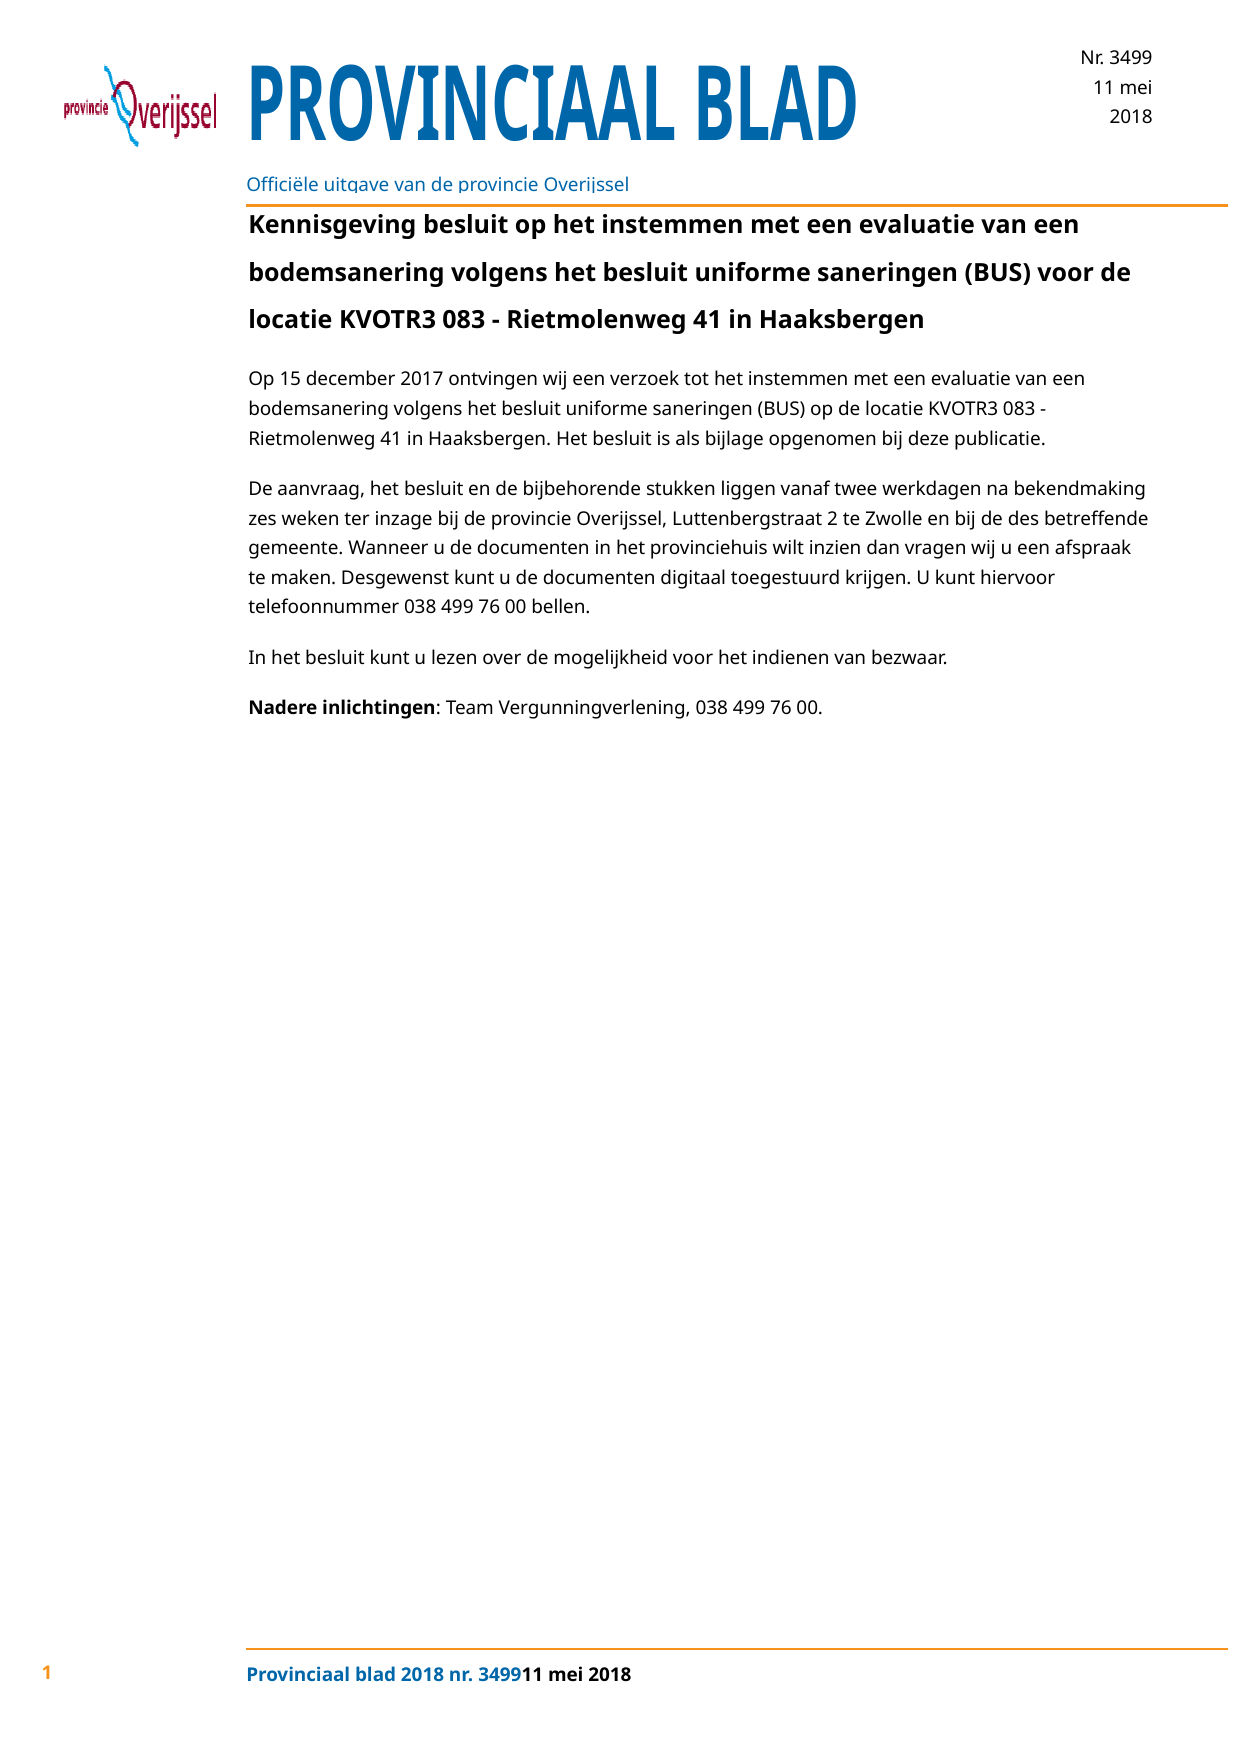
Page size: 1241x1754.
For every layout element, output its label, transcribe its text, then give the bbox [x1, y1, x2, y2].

picture [41, 47, 231, 172]
text Kennisgeving besluit op het instemmen met een evaluatie van een bodemsanering volgens het besluit uniforme saneringen (BUS) voor de locatie KVOTR3 083 - Rietmolenweg 41 in Haaksbergen [248, 207, 1152, 336]
text In het besluit kunt u lezen over de mogelijkheid voor het indienen van bezwaar. [248, 644, 1152, 669]
text Op 15 december 2017 ontvingen wij een verzoek tot het instemmen met een evaluatie van een bodemsanering volgens het besluit uniforme saneringen (BUS) op de locatie KVOTR3 083 - Rietmolenweg 41 in Haaksbergen. Het besluit is als bijlage opgenomen bij deze publicatie. [248, 366, 1152, 450]
text Nadere inlichtingen: Team Vergunningverlening, 038 499 76 00. [248, 694, 1152, 720]
text De aanvraag, het besluit en de bijbehorende stukken liggen vanaf twee werkdagen na bekendmaking zes weken ter inzage bij de provincie Overijssel, Luttenbergstraat 2 te Zwolle en bij de des betreffende gemeente. Wanneer u de documenten in het provinciehuis wilt inzien dan vragen wij u een afspraak te maken. Desgewenst kunt u de documenten digitaal toegestuurd krijgen. U kunt hiervoor telefoonnummer 038 499 76 00 bellen. [248, 475, 1152, 619]
